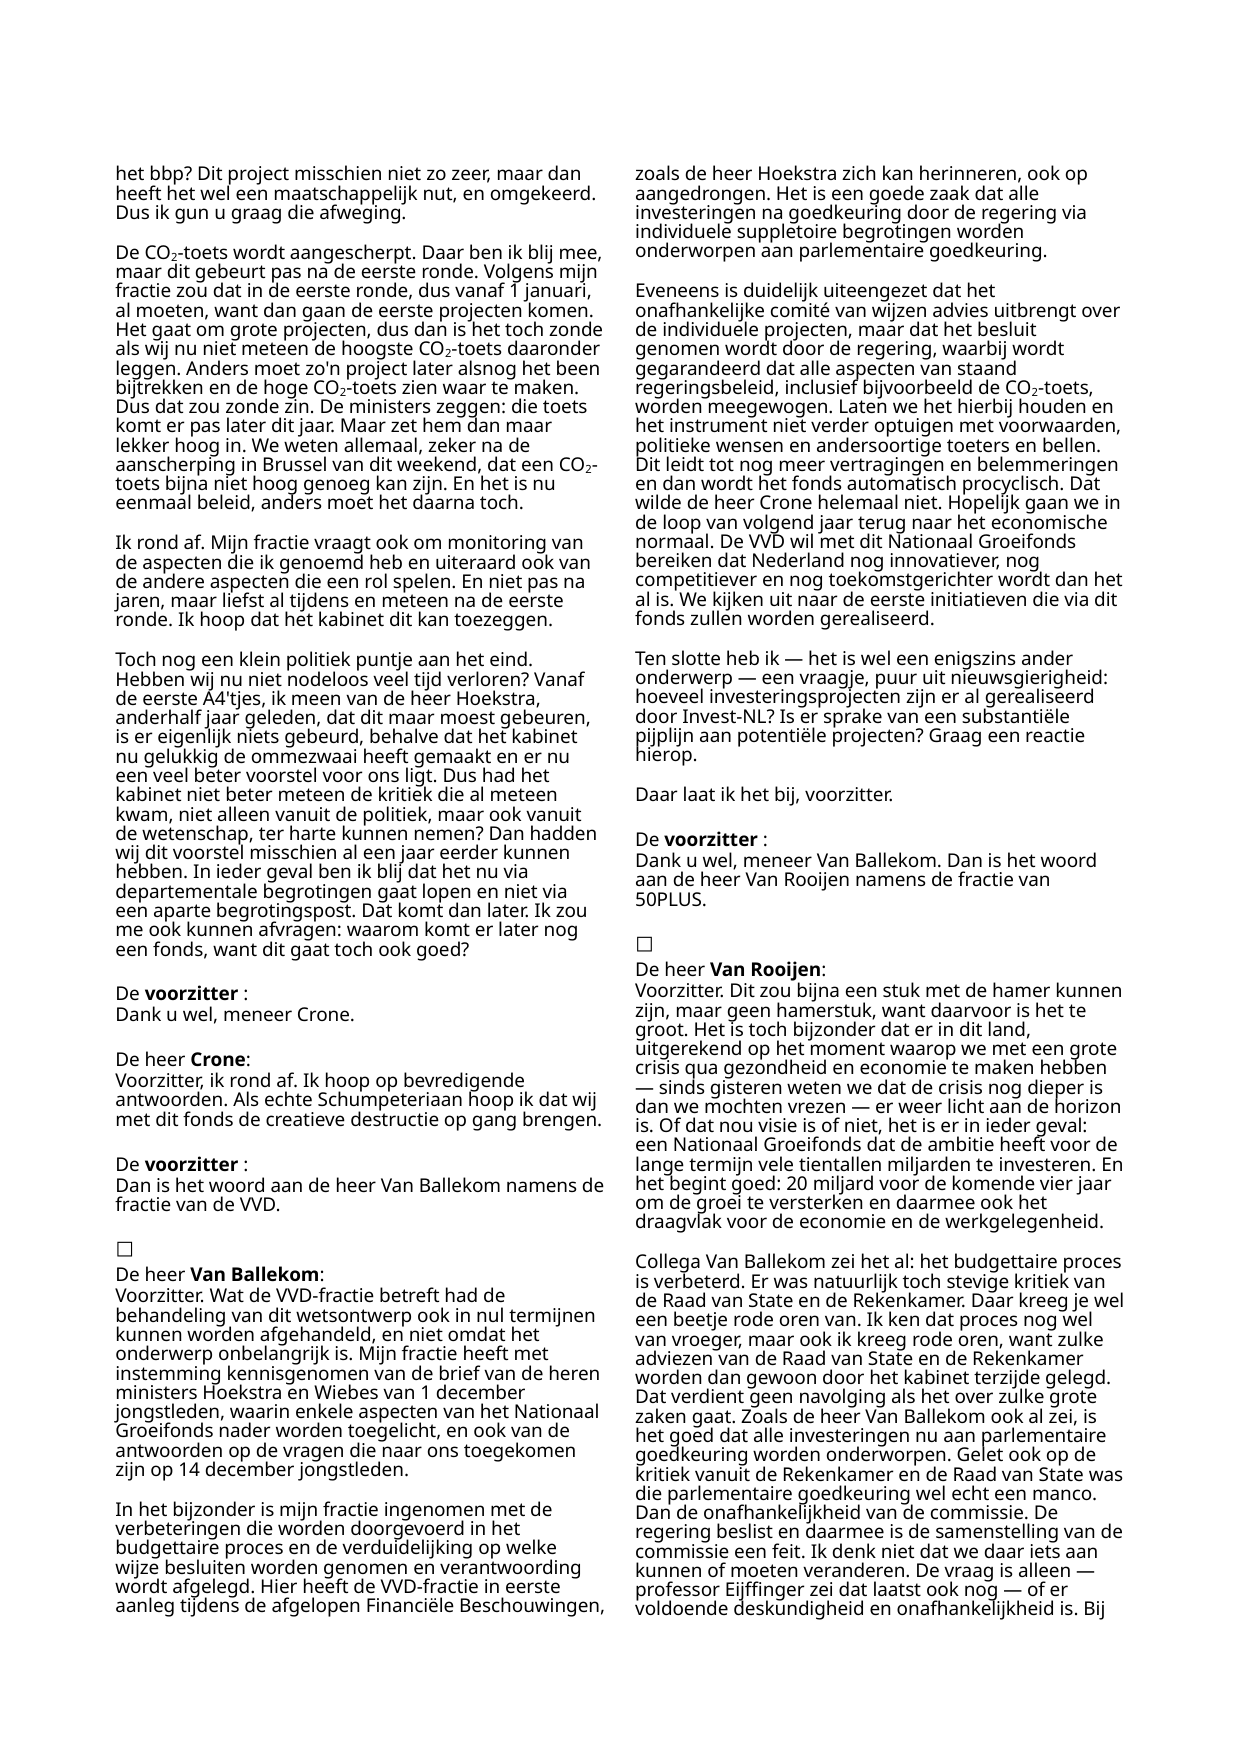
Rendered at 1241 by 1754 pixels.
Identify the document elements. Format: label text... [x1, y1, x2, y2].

text De voorzitter : [115, 1151, 605, 1177]
text Voorzitter, ik rond af. Ik hoop op bevredigende antwoorden. Als echte Schumpeteriaan hoop ik dat wij met dit fonds de creatieve destructie op gang brengen. [115, 1072, 605, 1130]
text In het bijzonder is mijn fractie ingenomen met de verbeteringen die worden doorgevoerd in het budgettaire proces en de verduidelijking op welke wijze besluiten worden genomen en verantwoording wordt afgelegd. Hier heeft de VVD-fractie in eerste aanleg tijdens de afgelopen Financiële Beschouwingen, [115, 1501, 605, 1616]
text ⬜ [635, 931, 1125, 957]
text het bbp? Dit project misschien niet zo zeer, maar dan heeft het wel een maatschappelijk nut, en omgekeerd. Dus ik gun u graag die afweging. [115, 165, 605, 223]
text Dank u wel, meneer Crone. [115, 1006, 605, 1026]
text Eveneens is duidelijk uiteengezet dat het onafhankelijke comité van wijzen advies uitbrengt over de individuele projecten, maar dat het besluit genomen wordt door de regering, waarbij wordt gegarandeerd dat alle aspecten van staand regeringsbeleid, inclusief bijvoorbeeld de CO2-toets, worden meegewogen. Laten we het hierbij houden en het instrument niet verder optuigen met voorwaarden, politieke wensen en andersoortige toeters en bellen. Dit leidt tot nog meer vertragingen en belemmeringen en dan wordt het fonds automatisch procyclisch. Dat wilde de heer Crone helemaal niet. Hopelijk gaan we in de loop van volgend jaar terug naar het economische normaal. De VVD wil met dit Nationaal Groeifonds bereiken dat Nederland nog innovatiever, nog competitiever en nog toekomstgerichter wordt dan het al is. We kijken uit naar de eerste initiatieven die via dit fonds zullen worden gerealiseerd. [635, 282, 1125, 629]
text Toch nog een klein politiek puntje aan het eind. Hebben wij nu niet nodeloos veel tijd verloren? Vanaf de eerste A4'tjes, ik meen van de heer Hoekstra, anderhalf jaar geleden, dat dit maar moest gebeuren, is er eigenlijk niets gebeurd, behalve dat het kabinet nu gelukkig de ommezwaai heeft gemaakt en er nu een veel beter voorstel voor ons ligt. Dus had het kabinet niet beter meteen de kritiek die al meteen kwam, niet alleen vanuit de politiek, maar ook vanuit de wetenschap, ter harte kunnen nemen? Dan hadden wij dit voorstel misschien al een jaar eerder kunnen hebben. In ieder geval ben ik blij dat het nu via departementale begrotingen gaat lopen en niet via een aparte begrotingspost. Dat komt dan later. Ik zou me ook kunnen afvragen: waarom komt er later nog een fonds, want dit gaat toch ook goed? [115, 651, 605, 960]
text De heer Van Ballekom: [115, 1262, 605, 1287]
text De heer Crone: [115, 1046, 605, 1072]
text De CO2-toets wordt aangescherpt. Daar ben ik blij mee, maar dit gebeurt pas na de eerste ronde. Volgens mijn fractie zou dat in de eerste ronde, dus vanaf 1 januari, al moeten, want dan gaan de eerste projecten komen. Het gaat om grote projecten, dus dan is het toch zonde als wij nu niet meteen de hoogste CO2-toets daaronder leggen. Anders moet zo'n project later alsnog het been bijtrekken en de hoge CO2-toets zien waar te maken. Dus dat zou zonde zin. De ministers zeggen: die toets komt er pas later dit jaar. Maar zet hem dan maar lekker hoog in. We weten allemaal, zeker na de aanscherping in Brussel van dit weekend, dat een CO2-toets bijna niet hoog genoeg kan zijn. En het is nu eenmaal beleid, anders moet het daarna toch. [115, 244, 605, 514]
text Dank u wel, meneer Van Ballekom. Dan is het woord aan de heer Van Rooijen namens de fractie van 50PLUS. [635, 852, 1125, 910]
text ⬜ [115, 1236, 605, 1262]
text Dan is het woord aan de heer Van Ballekom namens de fractie van de VVD. [115, 1177, 605, 1215]
text Ik rond af. Mijn fractie vraagt ook om monitoring van de aspecten die ik genoemd heb en uiteraard ook van de andere aspecten die een rol spelen. En niet pas na jaren, maar liefst al tijdens en meteen na de eerste ronde. Ik hoop dat het kabinet dit kan toezeggen. [115, 534, 605, 631]
text Voorzitter. Wat de VVD-fractie betreft had de behandeling van dit wetsontwerp ook in nul termijnen kunnen worden afgehandeld, en niet omdat het onderwerp onbelangrijk is. Mijn fractie heeft met instemming kennisgenomen van de brief van de heren ministers Hoekstra en Wiebes van 1 december jongstleden, waarin enkele aspecten van het Nationaal Groeifonds nader worden toegelicht, en ook van de antwoorden op de vragen die naar ons toegekomen zijn op 14 december jongstleden. [115, 1287, 605, 1480]
text Daar laat ik het bij, voorzitter. [635, 786, 1125, 806]
text De voorzitter : [635, 826, 1125, 852]
text Ten slotte heb ik — het is wel een enigszins ander onderwerp — een vraagje, puur uit nieuwsgierigheid: hoeveel investeringsprojecten zijn er al gerealiseerd door Invest-NL? Is er sprake van een substantiële pijplijn aan potentiële projecten? Graag een reactie hierop. [635, 650, 1125, 766]
text De voorzitter : [115, 981, 605, 1006]
text Collega Van Ballekom zei het al: het budgettaire proces is verbeterd. Er was natuurlijk toch stevige kritiek van de Raad van State en de Rekenkamer. Daar kreeg je wel een beetje rode oren van. Ik ken dat proces nog wel van vroeger, maar ook ik kreeg rode oren, want zulke adviezen van de Raad van State en de Rekenkamer worden dan gewoon door het kabinet terzijde gelegd. Dat verdient geen navolging als het over zulke grote zaken gaat. Zoals de heer Van Ballekom ook al zei, is het goed dat alle investeringen nu aan parlementaire goedkeuring worden onderworpen. Gelet ook op de kritiek vanuit de Rekenkamer en de Raad van State was die parlementaire goedkeuring wel echt een manco. Dan de onafhankelijkheid van de commissie. De regering beslist en daarmee is de samenstelling van de commissie een feit. Ik denk niet dat we daar iets aan kunnen of moeten veranderen. De vraag is alleen — professor Eijffinger zei dat laatst ook nog — of er voldoende deskundigheid en onafhankelijkheid is. Bij [635, 1253, 1125, 1620]
text Voorzitter. Dit zou bijna een stuk met de hamer kunnen zijn, maar geen hamerstuk, want daarvoor is het te groot. Het is toch bijzonder dat er in dit land, uitgerekend op het moment waarop we met een grote crisis qua gezondheid en economie te maken hebben — sinds gisteren weten we dat de crisis nog dieper is dan we mochten vrezen — er weer licht aan de horizon is. Of dat nou visie is of niet, het is er in ieder geval: een Nationaal Groeifonds dat de ambitie heeft voor de lange termijn vele tientallen miljarden te investeren. En het begint goed: 20 miljard voor de komende vier jaar om de groei te versterken en daarmee ook het draagvlak voor de economie en de werkgelegenheid. [635, 982, 1125, 1233]
text zoals de heer Hoekstra zich kan herinneren, ook op aangedrongen. Het is een goede zaak dat alle investeringen na goedkeuring door de regering via individuele suppletoire begrotingen worden onderworpen aan parlementaire goedkeuring. [635, 165, 1125, 262]
text De heer Van Rooijen: [635, 957, 1125, 982]
